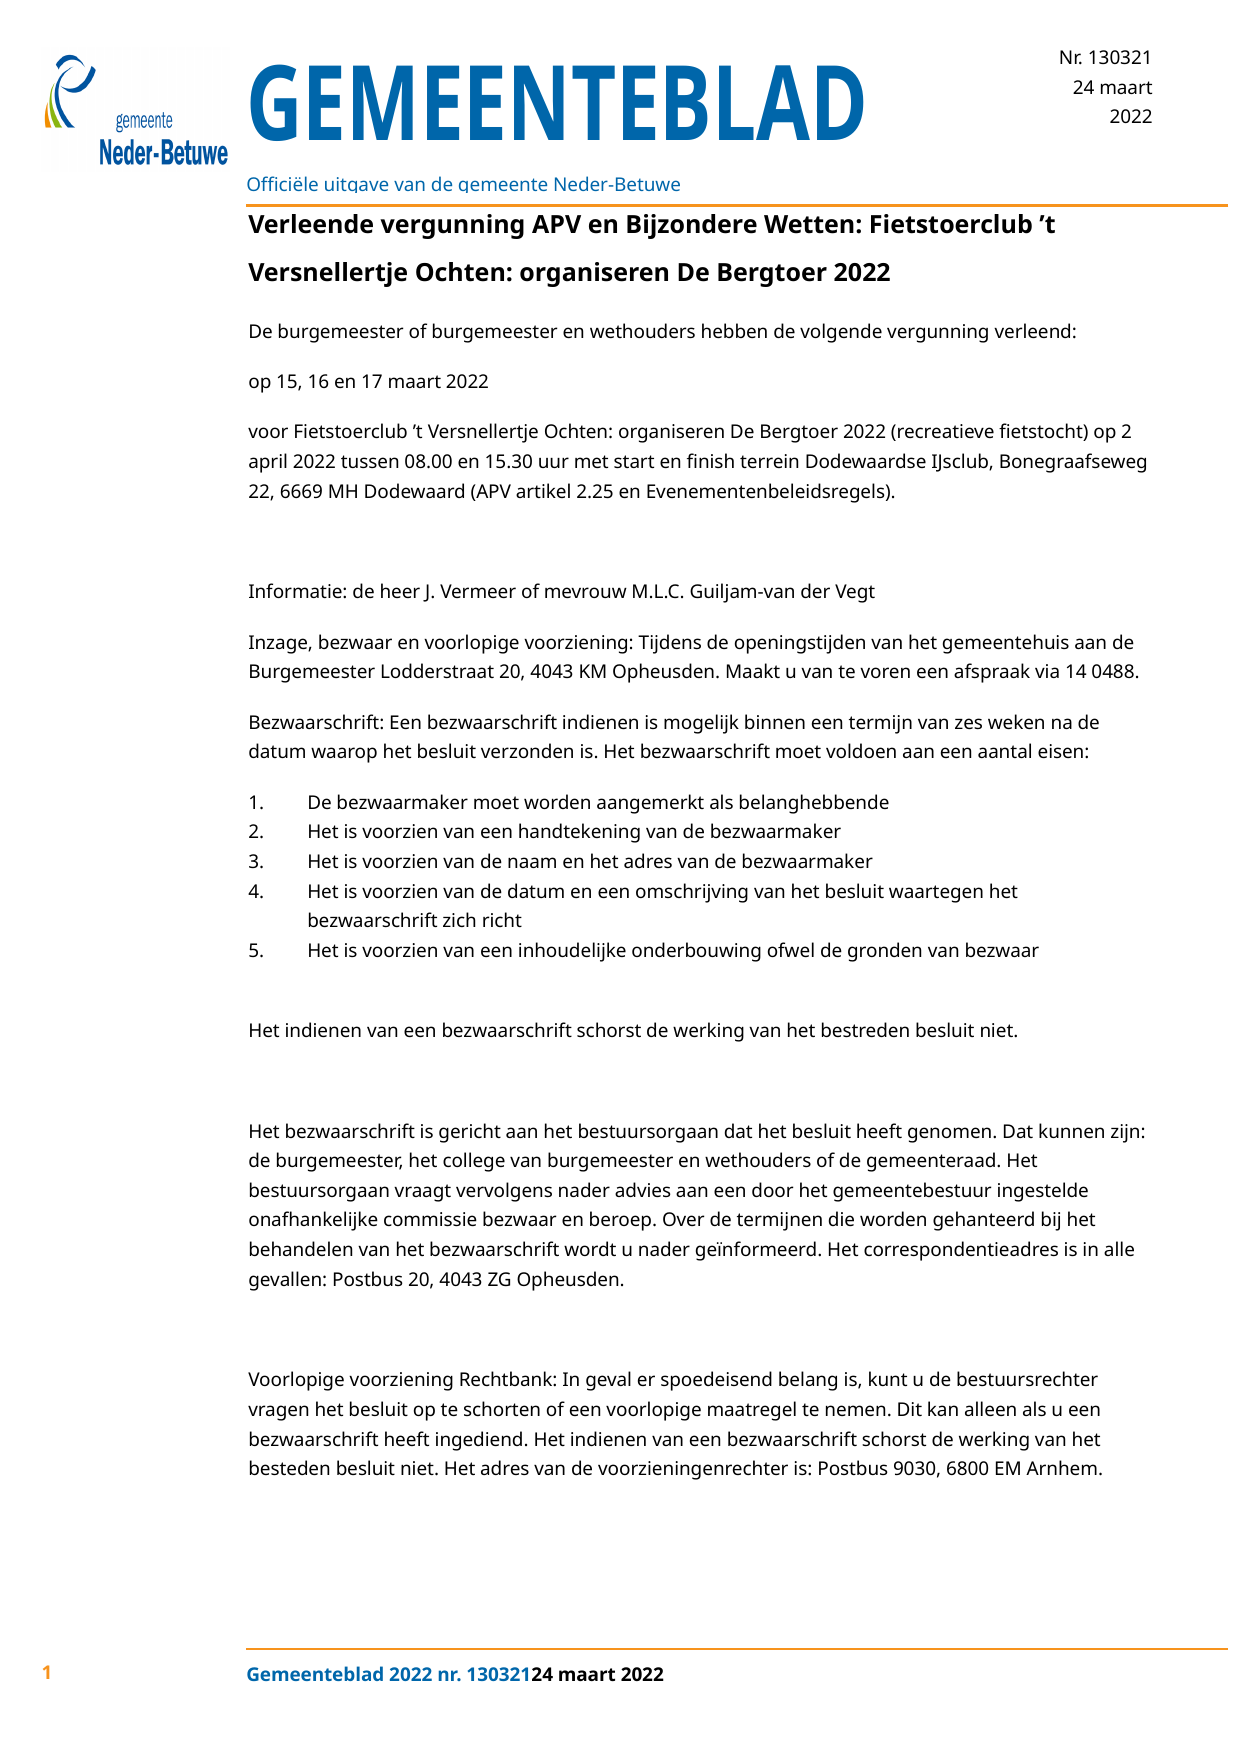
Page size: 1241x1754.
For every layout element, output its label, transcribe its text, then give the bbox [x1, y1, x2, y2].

text Het bezwaarschrift is gericht aan het bestuursorgaan dat het besluit heeft genomen. Dat kunnen zijn: de burgemeester, het college van burgemeester en wethouders of de gemeenteraad. Het bestuursorgaan vraagt vervolgens nader advies aan een door het gemeentebestuur ingestelde onafhankelijke commissie bezwaar en beroep. Over de termijnen die worden gehanteerd bij het behandelen van het bezwaarschrift wordt u nader geïnformeerd. Het correspondentieadres is in alle gevallen: Postbus 20, 4043 ZG Opheusden. [248, 1118, 1152, 1292]
text Inzage, bezwaar en voorlopige voorziening: Tijdens de openingstijden van het gemeentehuis aan de Burgemeester Lodderstraat 20, 4043 KM Opheusden. Maakt u van te voren een afspraak via 14 0488. [248, 629, 1152, 684]
text Het indienen van een bezwaarschrift schorst de werking van het bestreden besluit niet. [248, 1017, 1152, 1043]
text Informatie: de heer J. Vermeer of mevrouw M.L.C. Guiljam-van der Vegt [248, 579, 1152, 604]
text op 15, 16 en 17 maart 2022 [248, 368, 1152, 394]
list De bezwaarmaker moet worden aangemerkt als belanghebbende [248, 789, 1152, 815]
list Het is voorzien van een handtekening van de bezwaarmaker [248, 819, 1152, 844]
text Voorlopige voorziening Rechtbank: In geval er spoedeisend belang is, kunt u de bestuursrechter vragen het besluit op te schorten of een voorlopige maatregel te nemen. Dit kan alleen als u een bezwaarschrift heeft ingediend. Het indienen van een bezwaarschrift schorst de werking van het besteden besluit niet. Het adres van de voorzieningenrechter is: Postbus 9030, 6800 EM Arnhem. [248, 1367, 1152, 1481]
list Het is voorzien van de datum en een omschrijving van het besluit waartegen het bezwaarschrift zich richt [248, 878, 1152, 933]
text voor Fietstoerclub ’t Versnellertje Ochten: organiseren De Bergtoer 2022 (recreatieve fietstocht) op 2 april 2022 tussen 08.00 en 15.30 uur met start en finish terrein Dodewaardse IJsclub, Bonegraafseweg 22, 6669 MH Dodewaard (APV artikel 2.25 en Evenementenbeleidsregels). [248, 419, 1152, 504]
text Verleende vergunning APV en Bijzondere Wetten: Fietstoerclub ’t Versnellertje Ochten: organiseren De Bergtoer 2022 [248, 207, 1152, 288]
picture [41, 47, 231, 172]
text De burgemeester of burgemeester en wethouders hebben de volgende vergunning verleend: [248, 318, 1152, 344]
list Het is voorzien van een inhoudelijke onderbouwing ofwel de gronden van bezwaar [248, 937, 1152, 963]
list Het is voorzien van de naam en het adres van de bezwaarmaker [248, 848, 1152, 874]
text Bezwaarschrift: Een bezwaarschrift indienen is mogelijk binnen een termijn van zes weken na de datum waarop het besluit verzonden is. Het bezwaarschrift moet voldoen aan een aantal eisen: [248, 709, 1152, 764]
